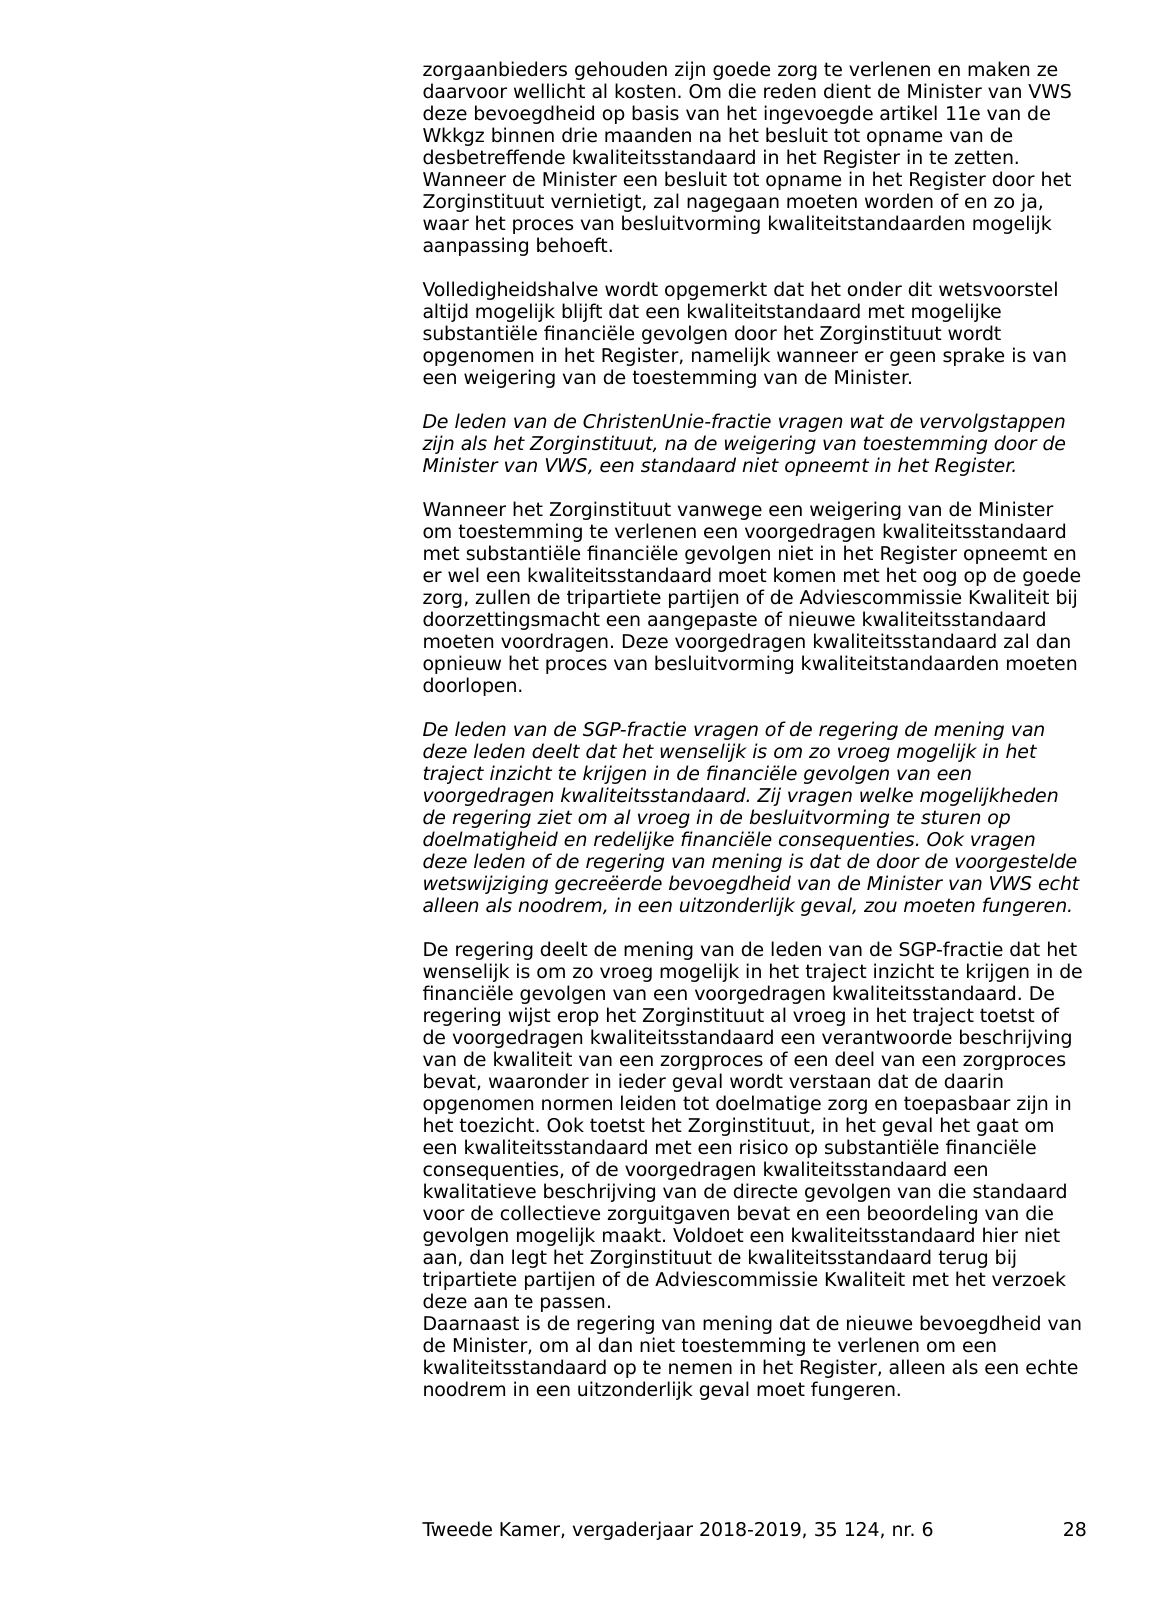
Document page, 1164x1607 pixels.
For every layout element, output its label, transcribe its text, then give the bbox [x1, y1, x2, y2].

text De regering deelt de mening van de leden van de SGP-fractie dat het wenselijk is om zo vroeg mogelijk in het traject inzicht te krijgen in de financiële gevolgen van een voorgedragen kwaliteitsstandaard. De regering wijst erop het Zorginstituut al vroeg in het traject toetst of de voorgedragen kwaliteitsstandaard een verantwoorde beschrijving van de kwaliteit van een zorgproces of een deel van een zorgproces bevat, waaronder in ieder geval wordt verstaan dat de daarin opgenomen normen leiden tot doelmatige zorg en toepasbaar zijn in het toezicht. Ook toetst het Zorginstituut, in het geval het gaat om een kwaliteitsstandaard met een risico op substantiële financiële consequenties, of de voorgedragen kwaliteitsstandaard een kwalitatieve beschrijving van de directe gevolgen van die standaard voor de collectieve zorguitgaven bevat en een beoordeling van die gevolgen mogelijk maakt. Voldoet een kwaliteitsstandaard hier niet aan, dan legt het Zorginstituut de kwaliteitsstandaard terug bij tripartiete partijen of de Adviescommissie Kwaliteit met het verzoek deze aan te passen. [422, 939, 1087, 1313]
text De leden van de ChristenUnie-fractie vragen wat de vervolgstappen zijn als het Zorginstituut, na de weigering van toestemming door de Minister van VWS, een standaard niet opneemt in het Register. [422, 411, 1087, 477]
text zorgaanbieders gehouden zijn goede zorg te verlenen en maken ze daarvoor wellicht al kosten. Om die reden dient de Minister van VWS deze bevoegdheid op basis van het ingevoegde artikel 11e van de Wkkgz binnen drie maanden na het besluit tot opname van de desbetreffende kwaliteitsstandaard in het Register in te zetten. [422, 59, 1087, 169]
text Wanneer het Zorginstituut vanwege een weigering van de Minister om toestemming te verlenen een voorgedragen kwaliteitsstandaard met substantiële financiële gevolgen niet in het Register opneemt en er wel een kwaliteitsstandaard moet komen met het oog op de goede zorg, zullen de tripartiete partijen of de Adviescommissie Kwaliteit bij doorzettingsmacht een aangepaste of nieuwe kwaliteitsstandaard moeten voordragen. Deze voorgedragen kwaliteitsstandaard zal dan opnieuw het proces van besluitvorming kwaliteitstandaarden moeten doorlopen. [422, 499, 1087, 697]
text Volledigheidshalve wordt opgemerkt dat het onder dit wetsvoorstel altijd mogelijk blijft dat een kwaliteitstandaard met mogelijke substantiële financiële gevolgen door het Zorginstituut wordt opgenomen in het Register, namelijk wanneer er geen sprake is van een weigering van de toestemming van de Minister. [422, 279, 1087, 389]
text Wanneer de Minister een besluit tot opname in het Register door het Zorginstituut vernietigt, zal nagegaan moeten worden of en zo ja, waar het proces van besluitvorming kwaliteitstandaarden mogelijk aanpassing behoeft. [422, 169, 1087, 257]
text De leden van de SGP-fractie vragen of de regering de mening van deze leden deelt dat het wenselijk is om zo vroeg mogelijk in het traject inzicht te krijgen in de financiële gevolgen van een voorgedragen kwaliteitsstandaard. Zij vragen welke mogelijkheden de regering ziet om al vroeg in de besluitvorming te sturen op doelmatigheid en redelijke financiële consequenties. Ook vragen deze leden of de regering van mening is dat de door de voorgestelde wetswijziging gecreëerde bevoegdheid van de Minister van VWS echt alleen als noodrem, in een uitzonderlijk geval, zou moeten fungeren. [422, 719, 1087, 917]
text Daarnaast is de regering van mening dat de nieuwe bevoegdheid van de Minister, om al dan niet toestemming te verlenen om een kwaliteitsstandaard op te nemen in het Register, alleen als een echte noodrem in een uitzonderlijk geval moet fungeren. [422, 1313, 1087, 1401]
